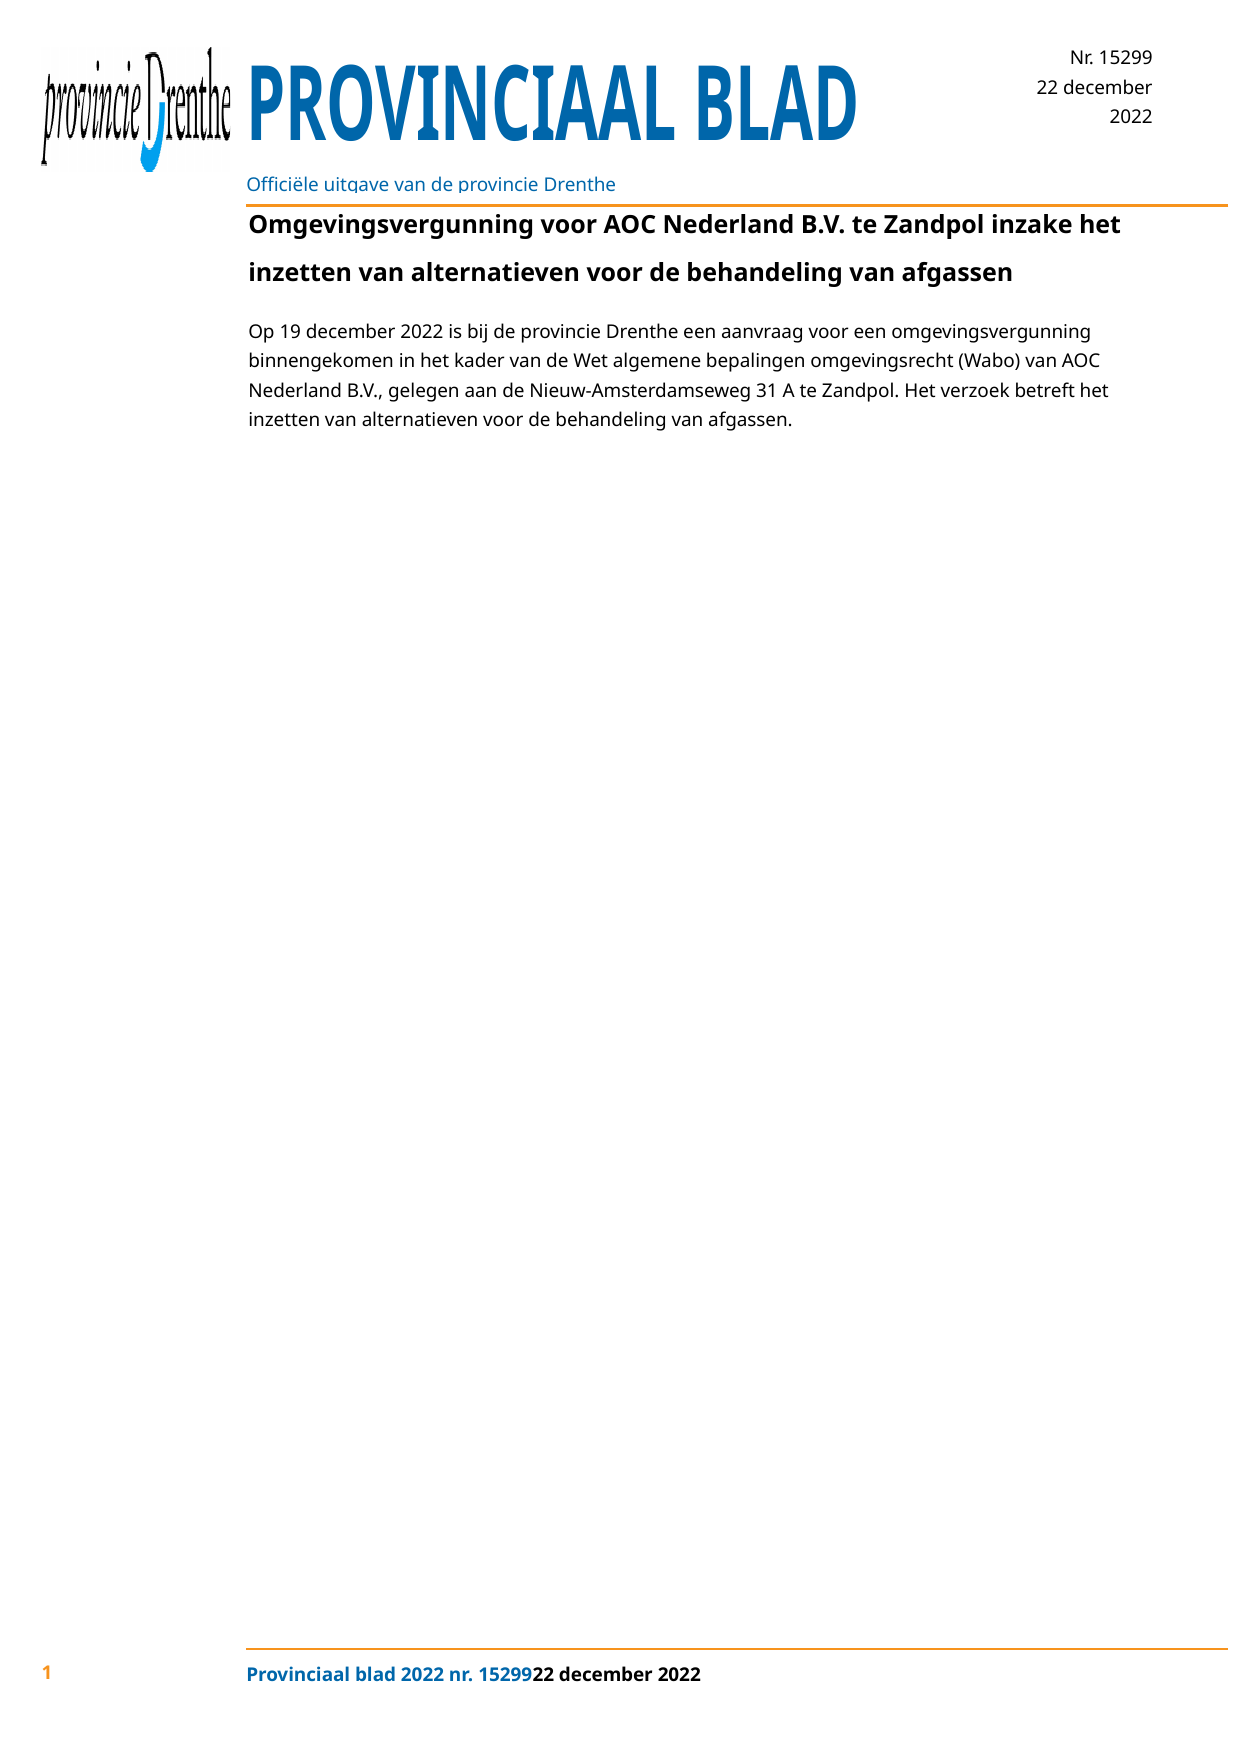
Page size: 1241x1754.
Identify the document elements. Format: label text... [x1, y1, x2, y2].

text Op 19 december 2022 is bij de provincie Drenthe een aanvraag voor een omgevingsvergunning binnengekomen in het kader van de Wet algemene bepalingen omgevingsrecht (Wabo) van AOC Nederland B.V., gelegen aan de Nieuw-Amsterdamseweg 31 A te Zandpol. Het verzoek betreft het inzetten van alternatieven voor de behandeling van afgassen. [248, 318, 1152, 432]
text Omgevingsvergunning voor AOC Nederland B.V. te Zandpol inzake het inzetten van alternatieven voor de behandeling van afgassen [248, 207, 1152, 288]
picture [41, 47, 231, 172]
